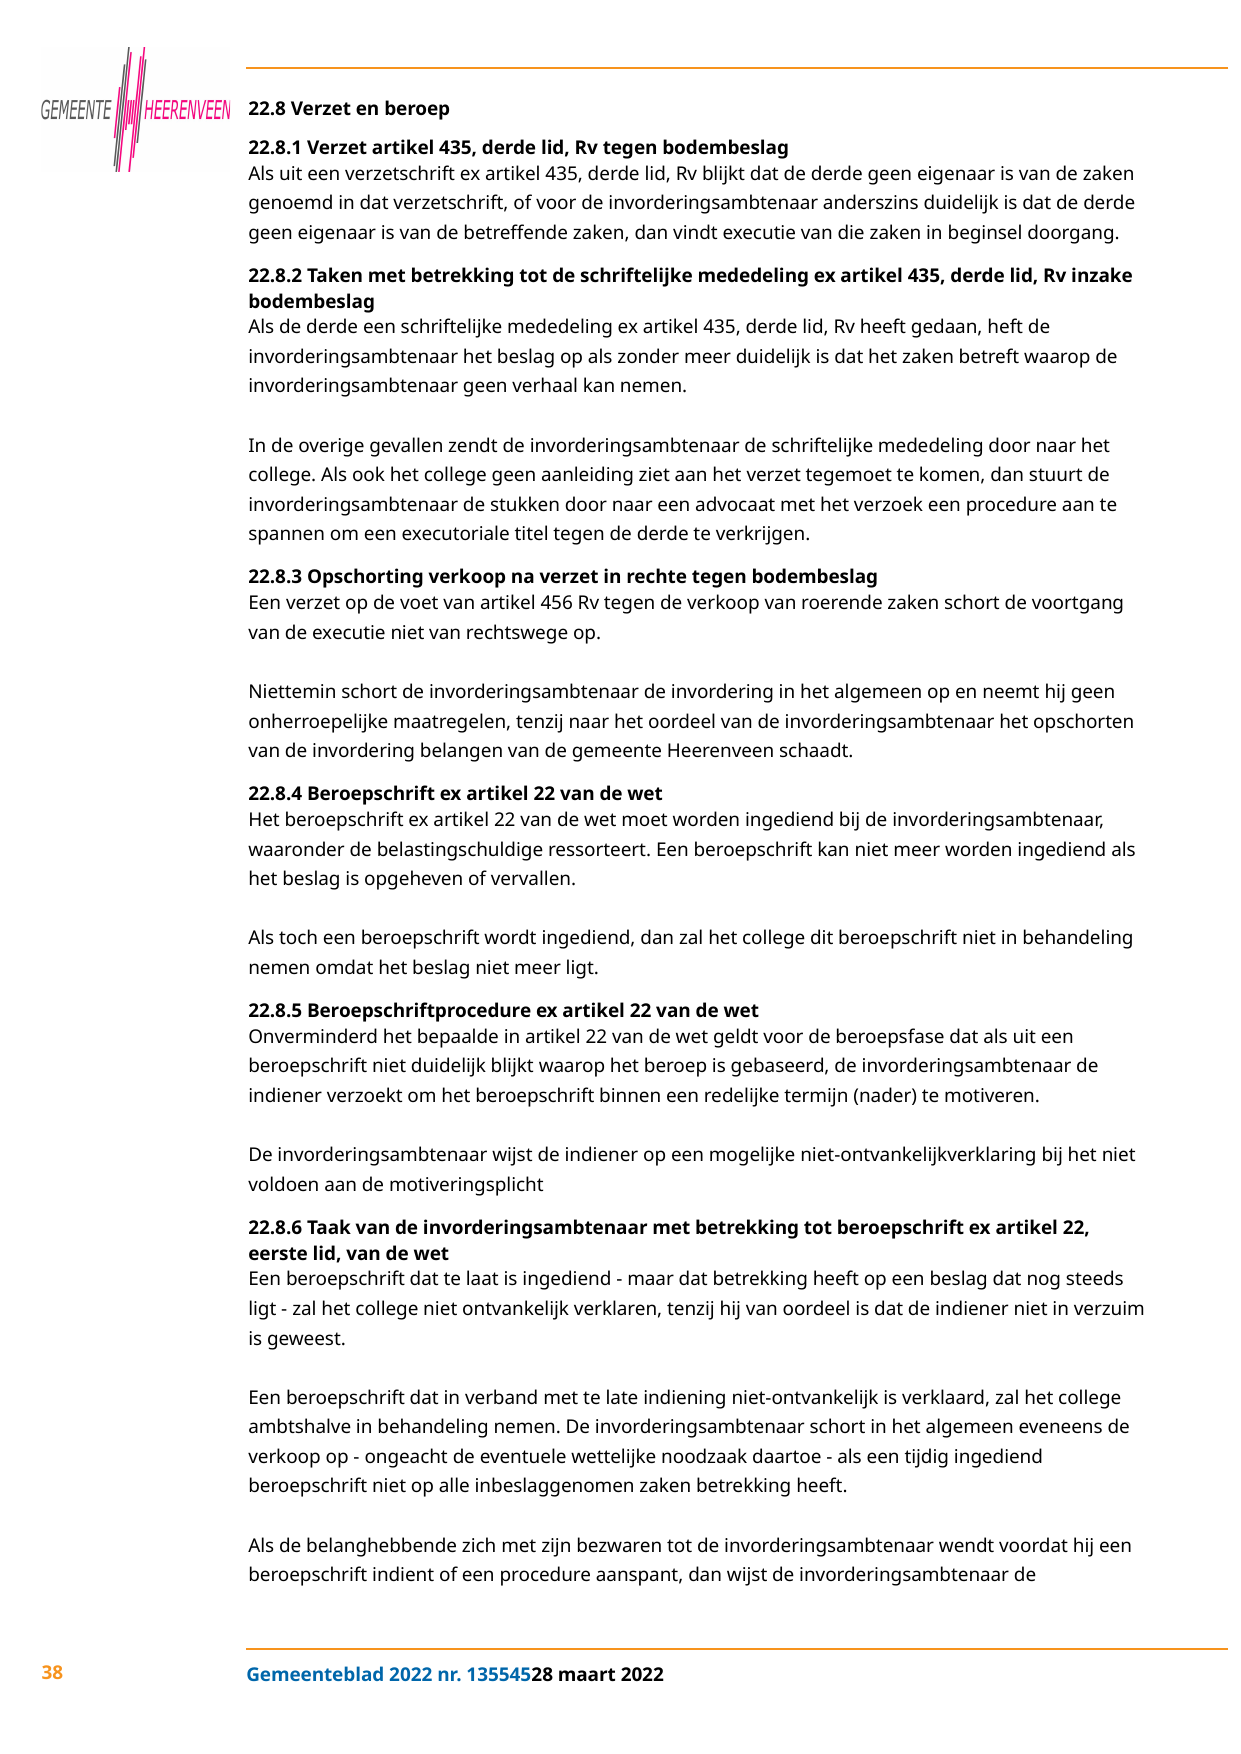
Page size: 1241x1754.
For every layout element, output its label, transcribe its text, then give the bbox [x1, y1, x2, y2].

text 22.8.5 Beroepschriftprocedure ex artikel 22 van de wet [248, 997, 1152, 1023]
text 22.8.4 Beroepschrift ex artikel 22 van de wet [248, 781, 1152, 806]
text Als uit een verzetschrift ex artikel 435, derde lid, Rv blijkt dat de derde geen eigenaar is van de zaken genoemd in dat verzetschrift, of voor de invorderingsambtenaar anderszins duidelijk is dat de derde geen eigenaar is van de betreffende zaken, dan vindt executie van die zaken in beginsel doorgang. [248, 160, 1152, 245]
text In de overige gevallen zendt de invorderingsambtenaar de schriftelijke mededeling door naar het college. Als ook het college geen aanleiding ziet aan het verzet tegemoet te komen, dan stuurt de invorderingsambtenaar de stukken door naar een advocaat met het verzoek een procedure aan te spannen om een executoriale titel tegen de derde te verkrijgen. [248, 432, 1152, 546]
text 22.8.3 Opschorting verkoop na verzet in rechte tegen bodembeslag [248, 564, 1152, 589]
text 22.8.2 Taken met betrekking tot de schriftelijke mededeling ex artikel 435, derde lid, Rv inzake bodembeslag [248, 262, 1152, 313]
text Als toch een beroepschrift wordt ingediend, dan zal het college dit beroepschrift niet in behandeling nemen omdat het beslag niet meer ligt. [248, 924, 1152, 980]
text Als de belanghebbende zich met zijn bezwaren tot de invorderingsambtenaar wendt voordat hij een beroepschrift indient of een procedure aanspant, dan wijst de invorderingsambtenaar de [248, 1532, 1152, 1587]
text 22.8.1 Verzet artikel 435, derde lid, Rv tegen bodembeslag [248, 134, 1152, 160]
text Onverminderd het bepaalde in artikel 22 van de wet geldt voor de beroepsfase dat als uit een beroepschrift niet duidelijk blijkt waarop het beroep is gebaseerd, de invorderingsambtenaar de indiener verzoekt om het beroepschrift binnen een redelijke termijn (nader) te motiveren. [248, 1023, 1152, 1108]
text Een verzet op de voet van artikel 456 Rv tegen de verkoop van roerende zaken schort de voortgang van de executie niet van rechtswege op. [248, 589, 1152, 645]
text De invorderingsambtenaar wijst de indiener op een mogelijke niet-ontvankelijkverklaring bij het niet voldoen aan de motiveringsplicht [248, 1141, 1152, 1197]
text Niettemin schort de invorderingsambtenaar de invordering in het algemeen op en neemt hij geen onherroepelijke maatregelen, tenzij naar het oordeel van de invorderingsambtenaar het opschorten van de invordering belangen van de gemeente Heerenveen schaadt. [248, 678, 1152, 763]
text Het beroepschrift ex artikel 22 van de wet moet worden ingediend bij de invorderingsambtenaar, waaronder de belastingschuldige ressorteert. Een beroepschrift kan niet meer worden ingediend als het beslag is opgeheven of vervallen. [248, 806, 1152, 891]
text Als de derde een schriftelijke mededeling ex artikel 435, derde lid, Rv heeft gedaan, heft de invorderingsambtenaar het beslag op als zonder meer duidelijk is dat het zaken betreft waarop de invorderingsambtenaar geen verhaal kan nemen. [248, 313, 1152, 398]
text Een beroepschrift dat te laat is ingediend - maar dat betrekking heeft op een beslag dat nog steeds ligt - zal het college niet ontvankelijk verklaren, tenzij hij van oordeel is dat de indiener niet in verzuim is geweest. [248, 1266, 1152, 1350]
text Een beroepschrift dat in verband met te late indiening niet-ontvankelijk is verklaard, zal het college ambtshalve in behandeling nemen. De invorderingsambtenaar schort in het algemeen eveneens de verkoop op - ongeacht de eventuele wettelijke noodzaak daartoe - als een tijdig ingediend beroepschrift niet op alle inbeslaggenomen zaken betrekking heeft. [248, 1384, 1152, 1498]
text 22.8 Verzet en beroep [248, 95, 1152, 121]
picture [41, 47, 231, 172]
text 22.8.6 Taak van de invorderingsambtenaar met betrekking tot beroepschrift ex artikel 22, eerste lid, van de wet [248, 1214, 1152, 1266]
